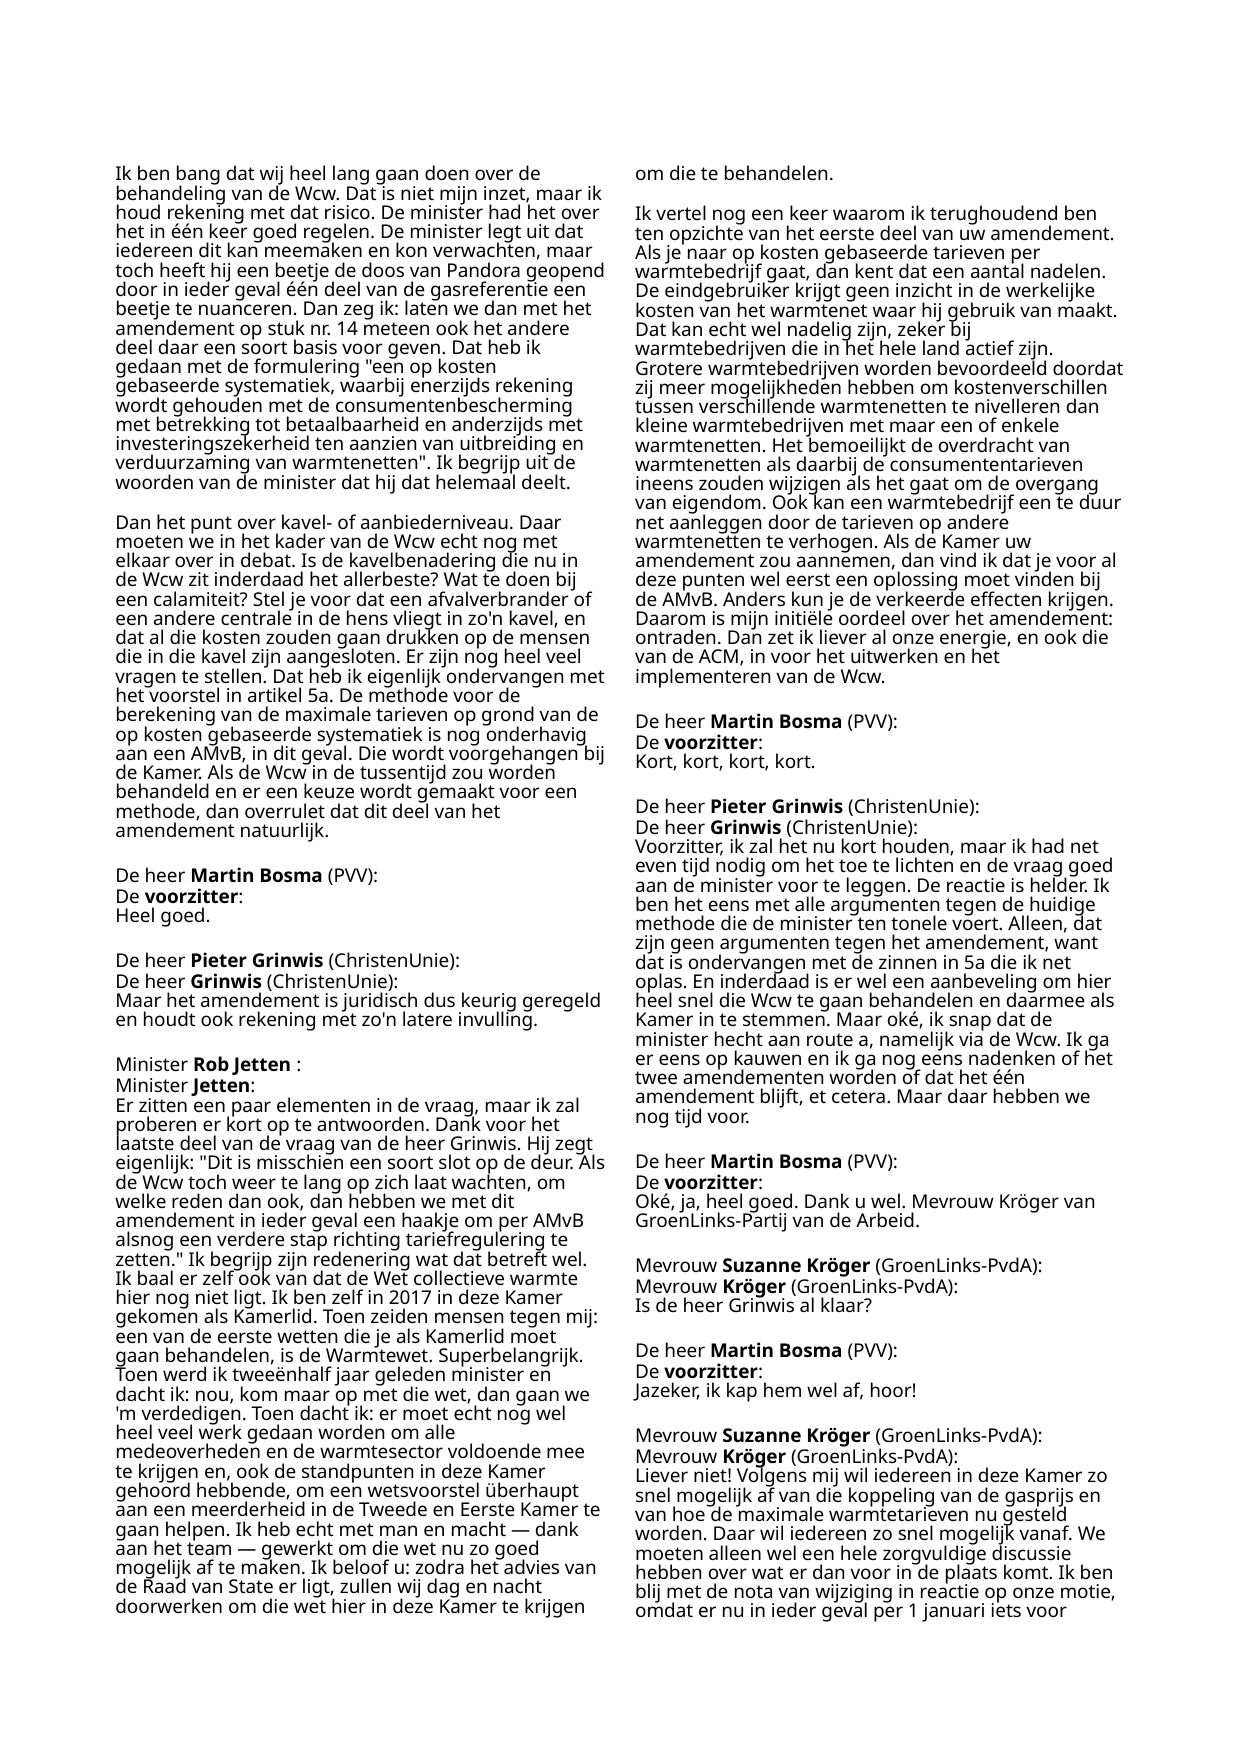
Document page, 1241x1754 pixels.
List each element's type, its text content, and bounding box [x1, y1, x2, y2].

text De heer Pieter Grinwis (ChristenUnie): [115, 947, 605, 973]
text Is de heer Grinwis al klaar? [635, 1297, 1125, 1317]
text De heer Grinwis (ChristenUnie): [115, 973, 605, 992]
text Voorzitter, ik zal het nu kort houden, maar ik had net even tijd nodig om het toe te lichten en de vraag goed aan de minister voor te leggen. De reactie is helder. Ik ben het eens met alle argumenten tegen de huidige methode die de minister ten tonele voert. Alleen, dat zijn geen argumenten tegen het amendement, want dat is ondervangen met de zinnen in 5a die ik net oplas. En inderdaad is er wel een aanbeveling om hier heel snel die Wcw te gaan behandelen en daarmee als Kamer in te stemmen. Maar oké, ik snap dat de minister hecht aan route a, namelijk via de Wcw. Ik ga er eens op kauwen en ik ga nog eens nadenken of het twee amendementen worden of dat het één amendement blijft, et cetera. Maar daar hebben we nog tijd voor. [635, 838, 1125, 1127]
text Mevrouw Suzanne Kröger (GroenLinks-PvdA): [635, 1252, 1125, 1278]
text Kort, kort, kort, kort. [635, 753, 1125, 772]
text Ik vertel nog een keer waarom ik terughoudend ben ten opzichte van het eerste deel van uw amendement. Als je naar op kosten gebaseerde tarieven per warmtebedrijf gaat, dan kent dat een aantal nadelen. De eindgebruiker krijgt geen inzicht in de werkelijke kosten van het warmtenet waar hij gebruik van maakt. Dat kan echt wel nadelig zijn, zeker bij warmtebedrijven die in het hele land actief zijn. Grotere warmtebedrijven worden bevoordeeld doordat zij meer mogelijkheden hebben om kostenverschillen tussen verschillende warmtenetten te nivelleren dan kleine warmtebedrijven met maar een of enkele warmtenetten. Het bemoeilijkt de overdracht van warmtenetten als daarbij de consumententarieven ineens zouden wijzigen als het gaat om de overgang van eigendom. Ook kan een warmtebedrijf een te duur net aanleggen door de tarieven op andere warmtenetten te verhogen. Als de Kamer uw amendement zou aannemen, dan vind ik dat je voor al deze punten wel eerst een oplossing moet vinden bij de AMvB. Anders kun je de verkeerde effecten krijgen. Daarom is mijn initiële oordeel over het amendement: ontraden. Dan zet ik liever al onze energie, en ook die van de ACM, in voor het uitwerken en het implementeren van de Wcw. [635, 205, 1125, 687]
text De heer Pieter Grinwis (ChristenUnie): [635, 793, 1125, 819]
text Dan het punt over kavel- of aanbiederniveau. Daar moeten we in het kader van de Wcw echt nog met elkaar over in debat. Is de kavelbenadering die nu in de Wcw zit inderdaad het allerbeste? Wat te doen bij een calamiteit? Stel je voor dat een afvalverbrander of een andere centrale in de hens vliegt in zo'n kavel, en dat al die kosten zouden gaan drukken op de mensen die in die kavel zijn aangesloten. Er zijn nog heel veel vragen te stellen. Dat heb ik eigenlijk ondervangen met het voorstel in artikel 5a. De methode voor de berekening van de maximale tarieven op grond van de op kosten gebaseerde systematiek is nog onderhavig aan een AMvB, in dit geval. Die wordt voorgehangen bij de Kamer. Als de Wcw in de tussentijd zou worden behandeld en er een keuze wordt gemaakt voor een methode, dan overrulet dat dit deel van het amendement natuurlijk. [115, 514, 605, 841]
text Heel goed. [115, 907, 605, 926]
text Er zitten een paar elementen in de vraag, maar ik zal proberen er kort op te antwoorden. Dank voor het laatste deel van de vraag van de heer Grinwis. Hij zegt eigenlijk: "Dit is misschien een soort slot op de deur. Als de Wcw toch weer te lang op zich laat wachten, om welke reden dan ook, dan hebben we met dit amendement in ieder geval een haakje om per AMvB alsnog een verdere stap richting tariefregulering te zetten." Ik begrijp zijn redenering wat dat betreft wel. Ik baal er zelf ook van dat de Wet collectieve warmte hier nog niet ligt. Ik ben zelf in 2017 in deze Kamer gekomen als Kamerlid. Toen zeiden mensen tegen mij: een van de eerste wetten die je als Kamerlid moet gaan behandelen, is de Warmtewet. Superbelangrijk. Toen werd ik tweeënhalf jaar geleden minister en dacht ik: nou, kom maar op met die wet, dan gaan we 'm verdedigen. Toen dacht ik: er moet echt nog wel heel veel werk gedaan worden om alle medeoverheden en de warmtesector voldoende mee te krijgen en, ook de standpunten in deze Kamer gehoord hebbende, om een wetsvoorstel überhaupt aan een meerderheid in de Tweede en Eerste Kamer te gaan helpen. Ik heb echt met man en macht — dank aan het team — gewerkt om die wet nu zo goed mogelijk af te maken. Ik beloof u: zodra het advies van de Raad van State er ligt, zullen wij dag en nacht doorwerken om die wet hier in deze Kamer te krijgen [115, 1097, 605, 1617]
text Minister Rob Jetten : [115, 1052, 605, 1077]
text Ik ben bang dat wij heel lang gaan doen over de behandeling van de Wcw. Dat is niet mijn inzet, maar ik houd rekening met dat risico. De minister had het over het in één keer goed regelen. De minister legt uit dat iedereen dit kan meemaken en kon verwachten, maar toch heeft hij een beetje de doos van Pandora geopend door in ieder geval één deel van de gasreferentie een beetje te nuanceren. Dan zeg ik: laten we dan met het amendement op stuk nr. 14 meteen ook het andere deel daar een soort basis voor geven. Dat heb ik gedaan met de formulering "een op kosten gebaseerde systematiek, waarbij enerzijds rekening wordt gehouden met de consumentenbescherming met betrekking tot betaalbaarheid en anderzijds met investeringszekerheid ten aanzien van uitbreiding en verduurzaming van warmtenetten". Ik begrijp uit de woorden van de minister dat hij dat helemaal deelt. [115, 165, 605, 493]
text De voorzitter: [635, 734, 1125, 753]
text De heer Martin Bosma (PVV): [635, 708, 1125, 734]
text Mevrouw Kröger (GroenLinks-PvdA): [635, 1448, 1125, 1467]
text De voorzitter: [115, 888, 605, 907]
text De heer Martin Bosma (PVV): [635, 1337, 1125, 1363]
text De voorzitter: [635, 1174, 1125, 1193]
text Jazeker, ik kap hem wel af, hoor! [635, 1382, 1125, 1402]
text De heer Grinwis (ChristenUnie): [635, 819, 1125, 838]
text Oké, ja, heel goed. Dank u wel. Mevrouw Kröger van GroenLinks-Partij van de Arbeid. [635, 1193, 1125, 1231]
text Liever niet! Volgens mij wil iedereen in deze Kamer zo snel mogelijk af van die koppeling van de gasprijs en van hoe de maximale warmtetarieven nu gesteld worden. Daar wil iedereen zo snel mogelijk vanaf. We moeten alleen wel een hele zorgvuldige discussie hebben over wat er dan voor in de plaats komt. Ik ben blij met de nota van wijziging in reactie op onze motie, omdat er nu in ieder geval per 1 januari iets voor [635, 1467, 1125, 1622]
text De heer Martin Bosma (PVV): [635, 1148, 1125, 1174]
text Mevrouw Kröger (GroenLinks-PvdA): [635, 1278, 1125, 1297]
text De heer Martin Bosma (PVV): [115, 862, 605, 888]
text om die te behandelen. [635, 165, 1125, 184]
text Mevrouw Suzanne Kröger (GroenLinks-PvdA): [635, 1422, 1125, 1448]
text De voorzitter: [635, 1363, 1125, 1382]
text Maar het amendement is juridisch dus keurig geregeld en houdt ook rekening met zo'n latere invulling. [115, 992, 605, 1031]
text Minister Jetten: [115, 1077, 605, 1097]
